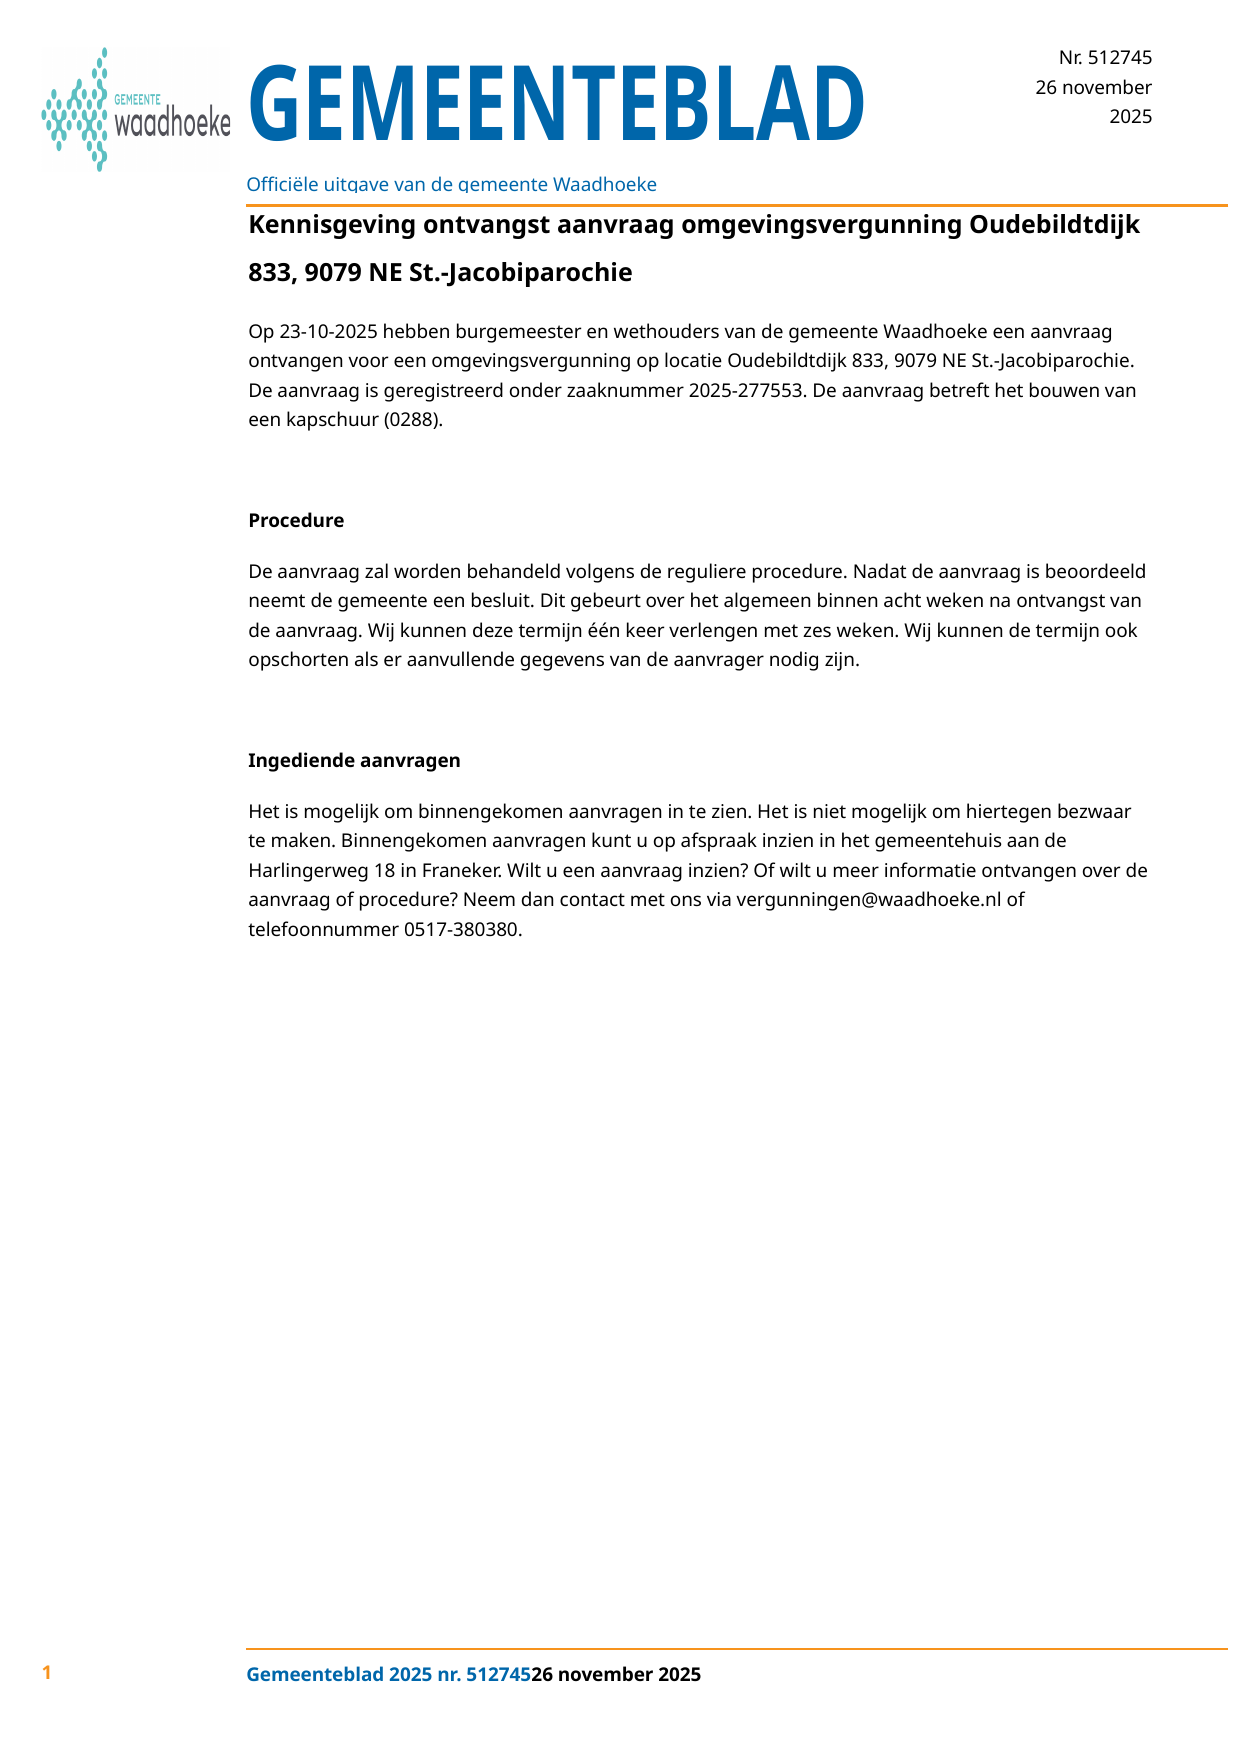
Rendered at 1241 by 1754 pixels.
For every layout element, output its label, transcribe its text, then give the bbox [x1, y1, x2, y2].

text Het is mogelijk om binnengekomen aanvragen in te zien. Het is niet mogelijk om hiertegen bezwaar te maken. Binnengekomen aanvragen kunt u op afspraak inzien in het gemeentehuis aan de Harlingerweg 18 in Franeker. Wilt u een aanvraag inzien? Of wilt u meer informatie ontvangen over de aanvraag of procedure? Neem dan contact met ons via vergunningen@waadhoeke.nl of telefoonnummer 0517-380380. [248, 798, 1152, 942]
text Kennisgeving ontvangst aanvraag omgevingsvergunning Oudebildtdijk 833, 9079 NE St.-Jacobiparochie [248, 207, 1152, 288]
text De aanvraag zal worden behandeld volgens de reguliere procedure. Nadat de aanvraag is beoordeeld neemt de gemeente een besluit. Dit gebeurt over het algemeen binnen acht weken na ontvangst van de aanvraag. Wij kunnen deze termijn één keer verlengen met zes weken. Wij kunnen de termijn ook opschorten als er aanvullende gegevens van de aanvrager nodig zijn. [248, 558, 1152, 672]
text Ingediende aanvragen [248, 747, 1152, 773]
text Op 23-10-2025 hebben burgemeester en wethouders van de gemeente Waadhoeke een aanvraag ontvangen voor een omgevingsvergunning op locatie Oudebildtdijk 833, 9079 NE St.-Jacobiparochie. De aanvraag is geregistreerd onder zaaknummer 2025-277553. De aanvraag betreft het bouwen van een kapschuur (0288). [248, 318, 1152, 432]
picture [41, 47, 231, 172]
text Procedure [248, 507, 1152, 533]
